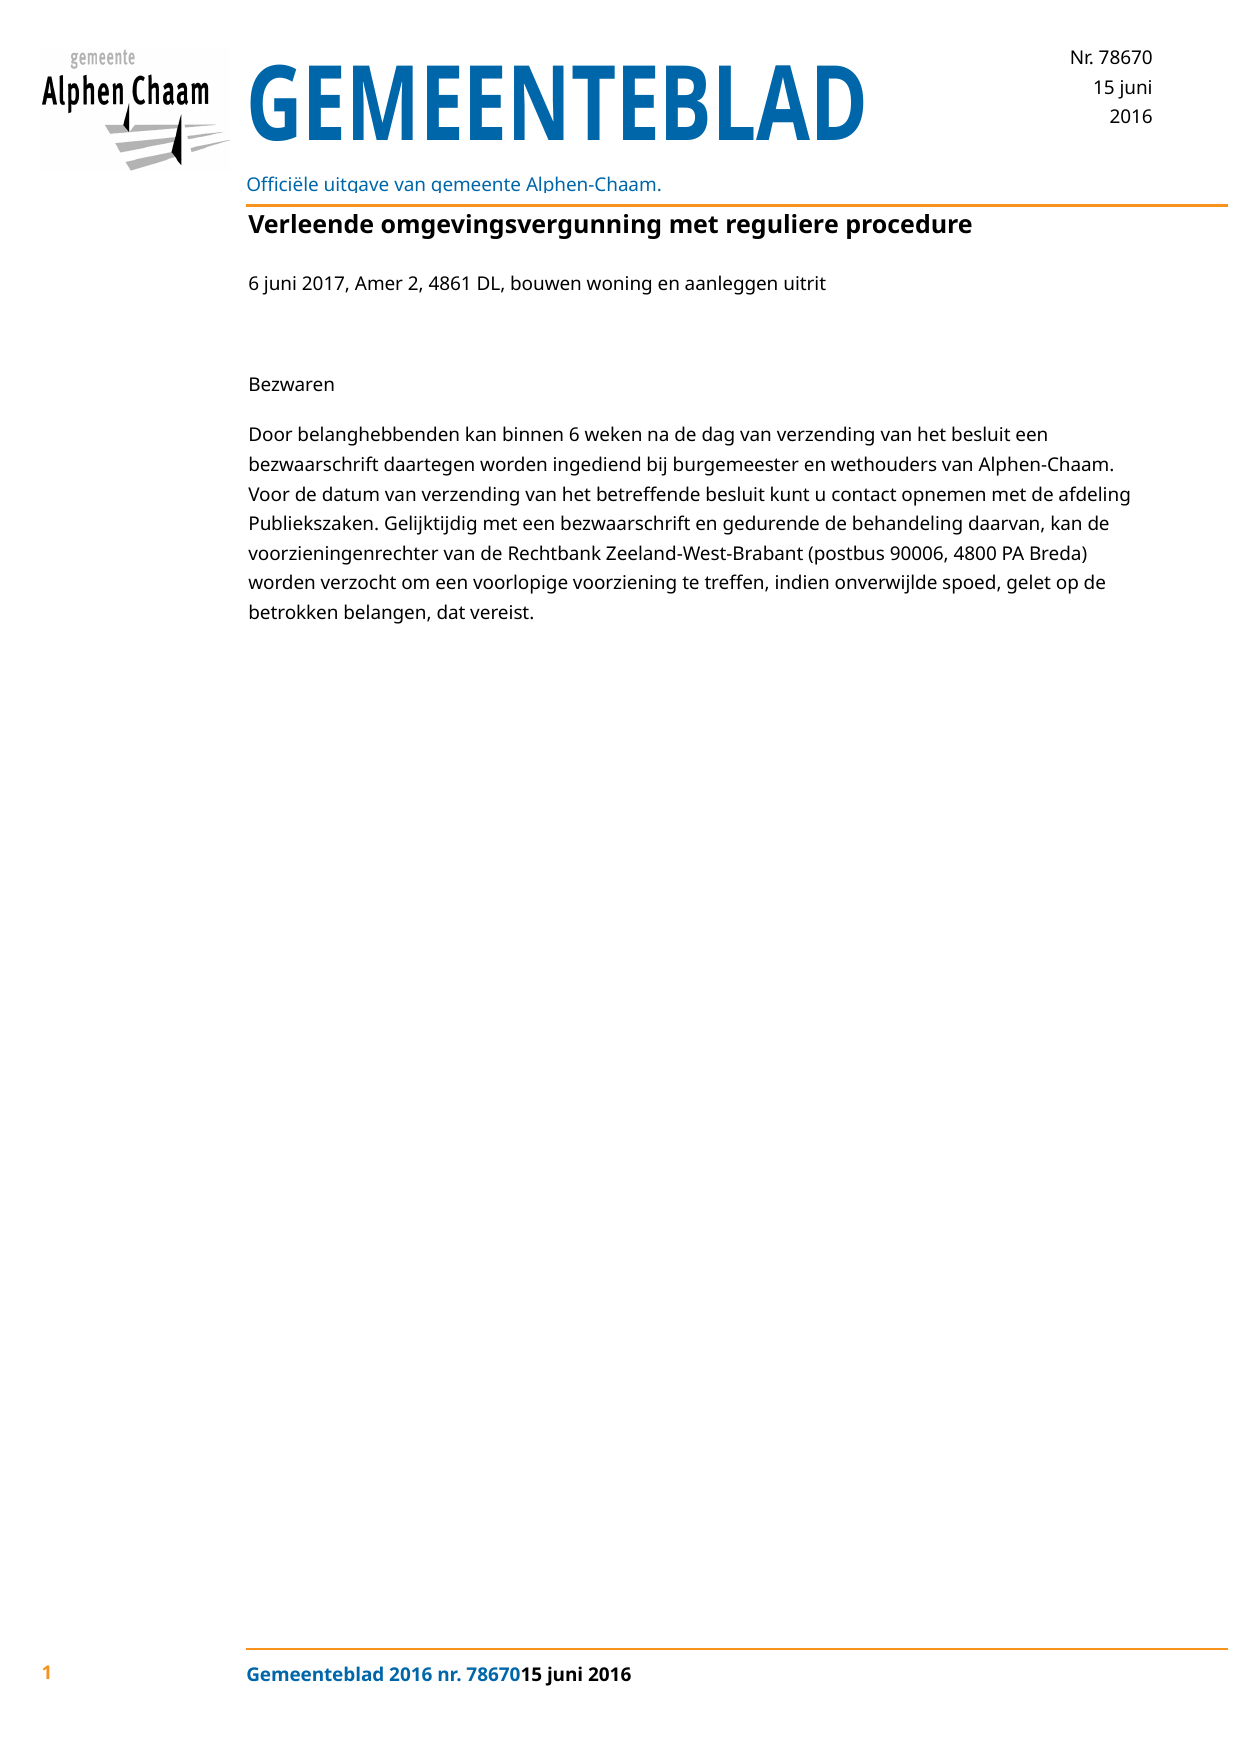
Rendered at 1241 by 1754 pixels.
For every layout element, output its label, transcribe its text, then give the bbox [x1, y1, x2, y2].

text Bezwaren [248, 371, 1152, 397]
picture [41, 47, 231, 172]
text Door belanghebbenden kan binnen 6 weken na de dag van verzending van het besluit een bezwaarschrift daartegen worden ingediend bij burgemeester en wethouders van Alphen-Chaam. Voor de datum van verzending van het betreffende besluit kunt u contact opnemen met de afdeling Publiekszaken. Gelijktijdig met een bezwaarschrift en gedurende de behandeling daarvan, kan de voorzieningenrechter van de Rechtbank Zeeland-West-Brabant (postbus 90006, 4800 PA Breda) worden verzocht om een voorlopige voorziening te treffen, indien onverwijlde spoed, gelet op de betrokken belangen, dat vereist. [248, 422, 1152, 625]
text Verleende omgevingsvergunning met reguliere procedure [248, 207, 1152, 241]
text 6 juni 2017, Amer 2, 4861 DL, bouwen woning en aanleggen uitrit [248, 270, 1152, 296]
